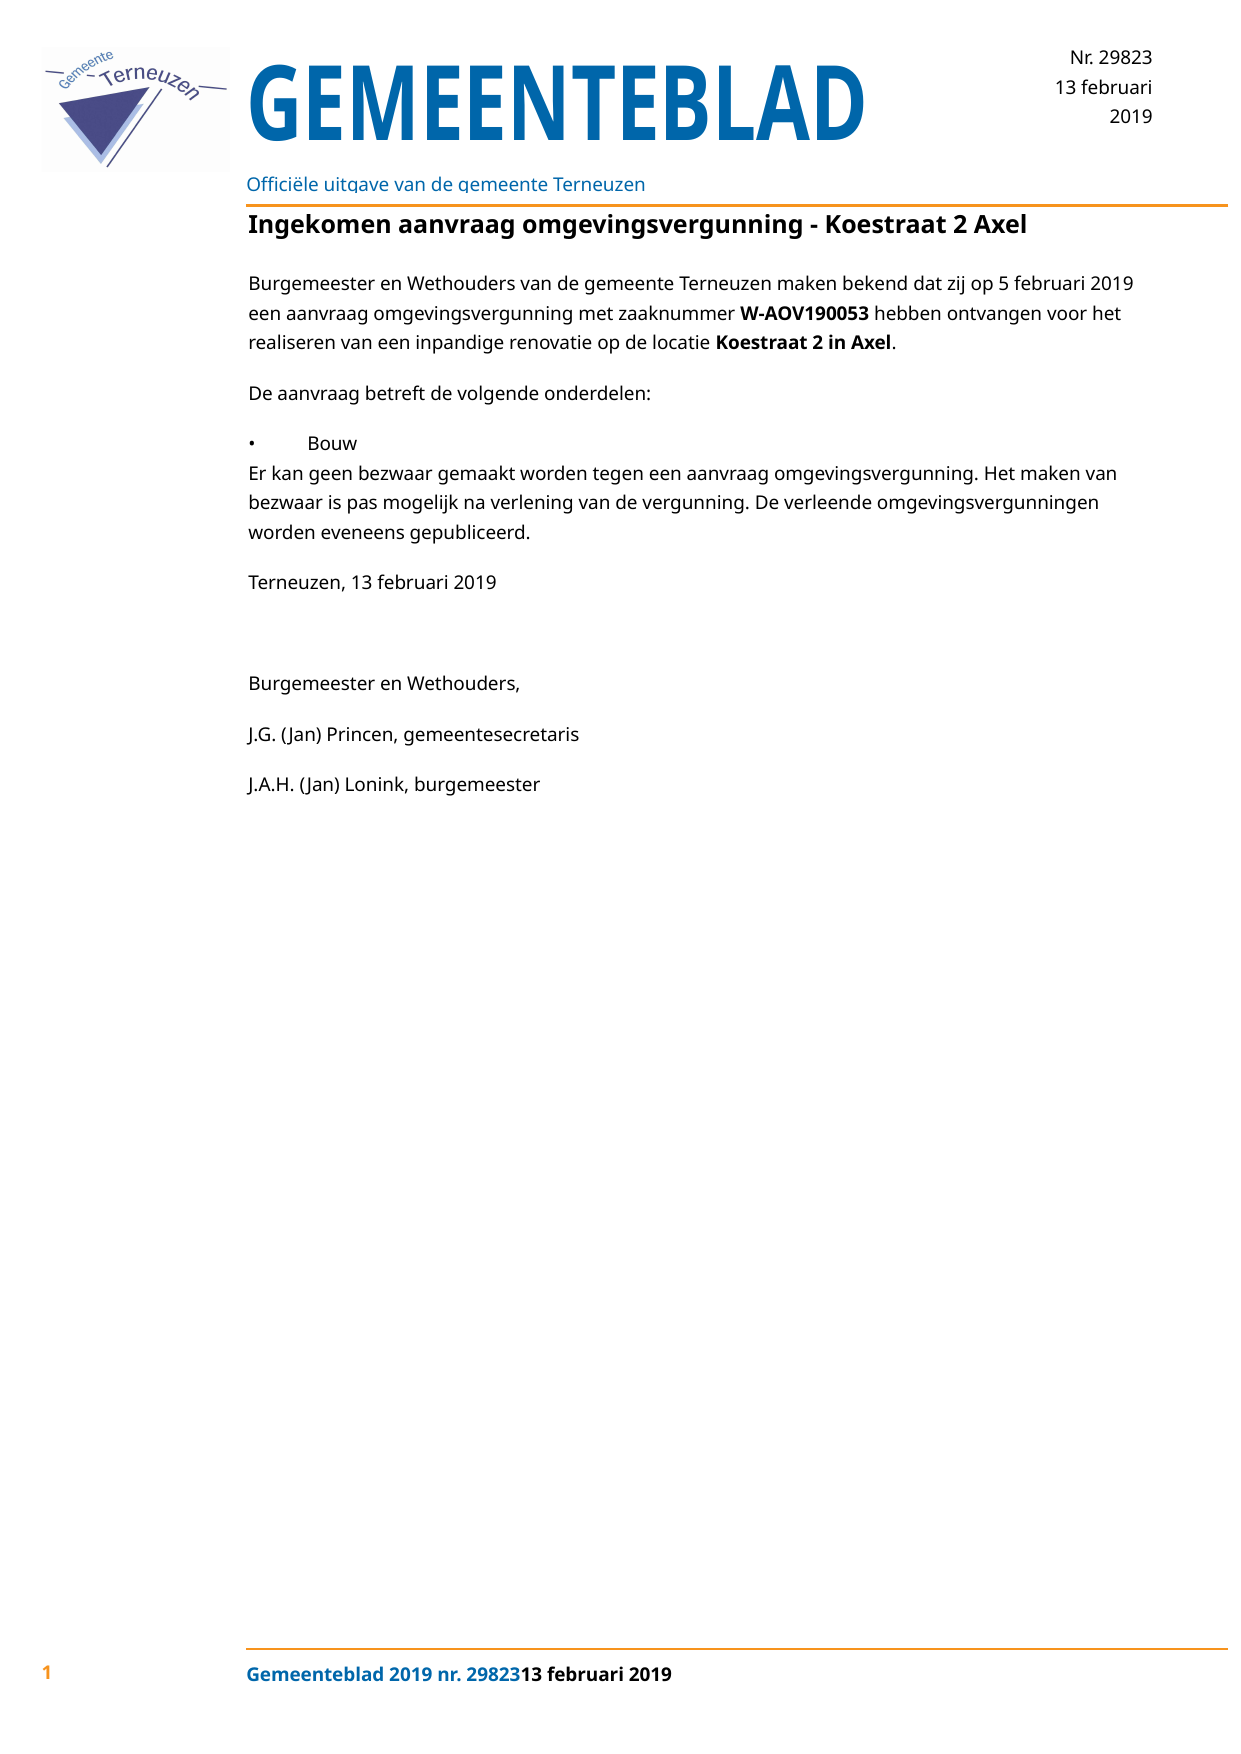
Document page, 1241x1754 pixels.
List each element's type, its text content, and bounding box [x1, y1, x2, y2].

text J.A.H. (Jan) Lonink, burgemeester [248, 771, 1152, 797]
text Terneuzen, 13 februari 2019 [248, 569, 1152, 595]
text Burgemeester en Wethouders, [248, 670, 1152, 696]
text Burgemeester en Wethouders van de gemeente Terneuzen maken bekend dat zij op 5 februari 2019 een aanvraag omgevingsvergunning met zaaknummer W-AOV190053 hebben ontvangen voor het realiseren van een inpandige renovatie op de locatie Koestraat 2 in Axel. [248, 270, 1152, 355]
text Ingekomen aanvraag omgevingsvergunning - Koestraat 2 Axel [248, 207, 1152, 241]
text J.G. (Jan) Princen, gemeentesecretaris [248, 721, 1152, 746]
picture [41, 47, 231, 172]
text Er kan geen bezwaar gemaakt worden tegen een aanvraag omgevingsvergunning. Het maken van bezwaar is pas mogelijk na verlening van de vergunning. De verleende omgevingsvergunningen worden eveneens gepubliceerd. [248, 460, 1152, 545]
text De aanvraag betreft de volgende onderdelen: [248, 380, 1152, 406]
list Bouw [248, 430, 1152, 456]
